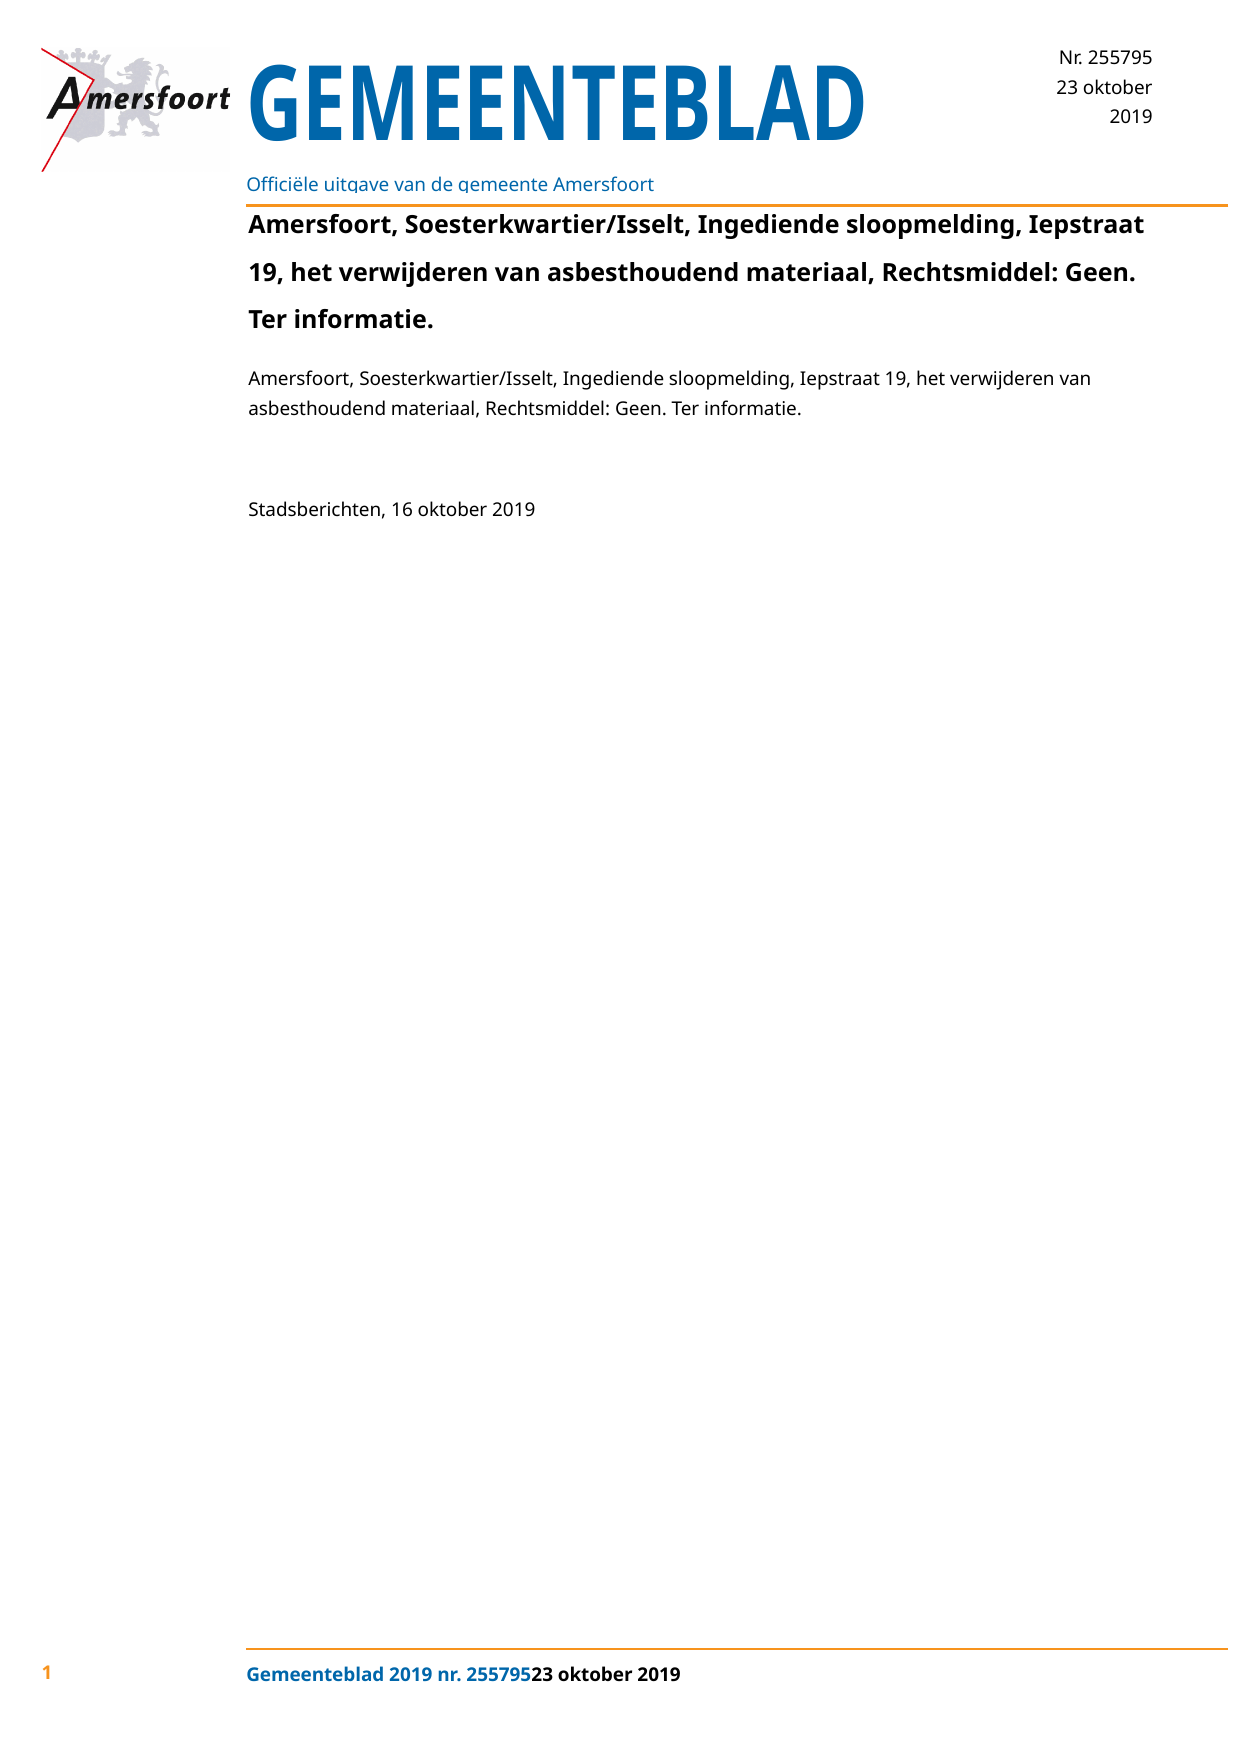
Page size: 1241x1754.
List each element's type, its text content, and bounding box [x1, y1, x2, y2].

text Amersfoort, Soesterkwartier/Isselt, Ingediende sloopmelding, Iepstraat 19, het verwijderen van asbesthoudend materiaal, Rechtsmiddel: Geen. Ter informatie. [248, 207, 1152, 336]
text Stadsberichten, 16 oktober 2019 [248, 496, 1152, 522]
picture [41, 47, 231, 172]
text Amersfoort, Soesterkwartier/Isselt, Ingediende sloopmelding, Iepstraat 19, het verwijderen van asbesthoudend materiaal, Rechtsmiddel: Geen. Ter informatie. [248, 366, 1152, 421]
